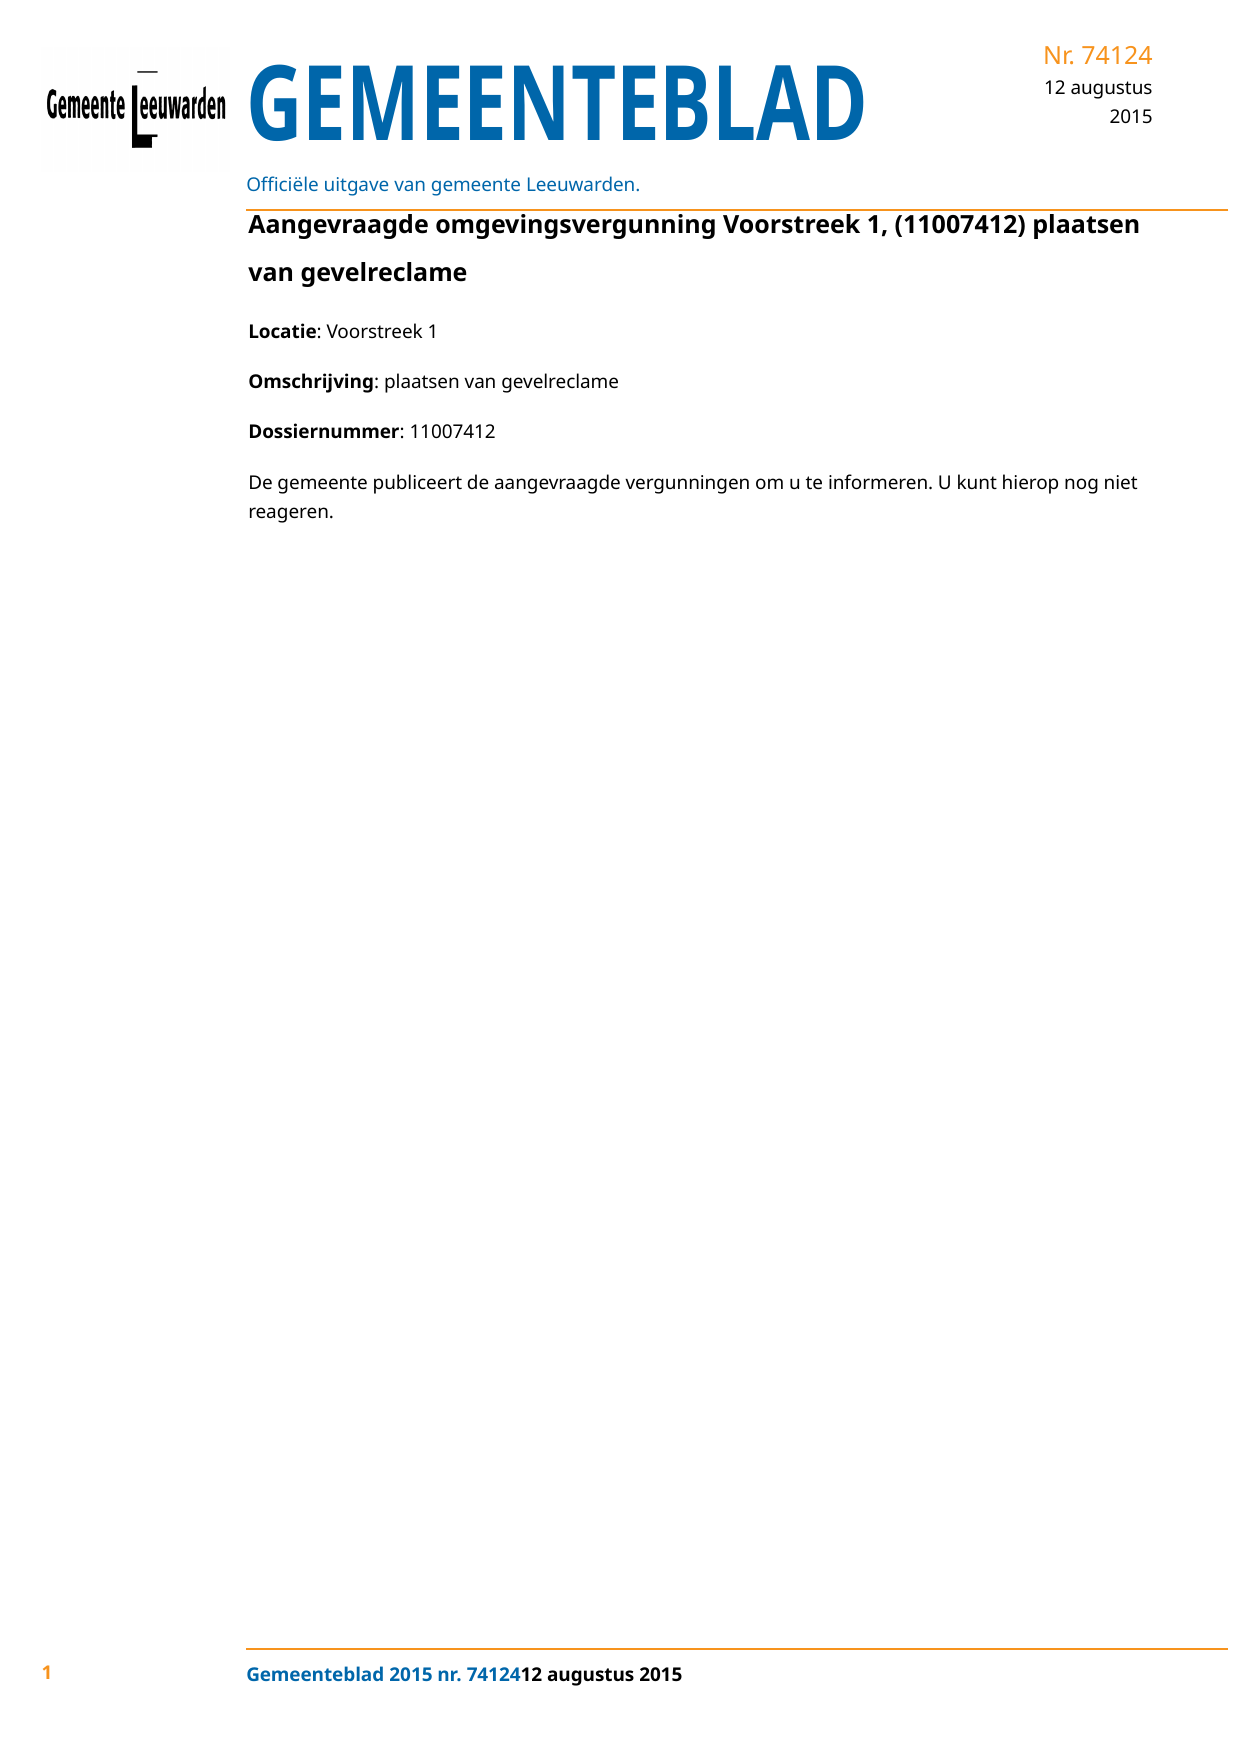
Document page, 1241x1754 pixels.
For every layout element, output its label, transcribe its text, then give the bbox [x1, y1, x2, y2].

text Dossiernummer: 11007412 [248, 419, 1152, 444]
picture [41, 47, 231, 172]
text Aangevraagde omgevingsvergunning Voorstreek 1, (11007412) plaatsen van gevelreclame [248, 211, 1152, 288]
text Omschrijving: plaatsen van gevelreclame [248, 368, 1152, 394]
text De gemeente publiceert de aangevraagde vergunningen om u te informeren. U kunt hierop nog niet reageren. [248, 469, 1152, 524]
text Locatie: Voorstreek 1 [248, 318, 1152, 344]
